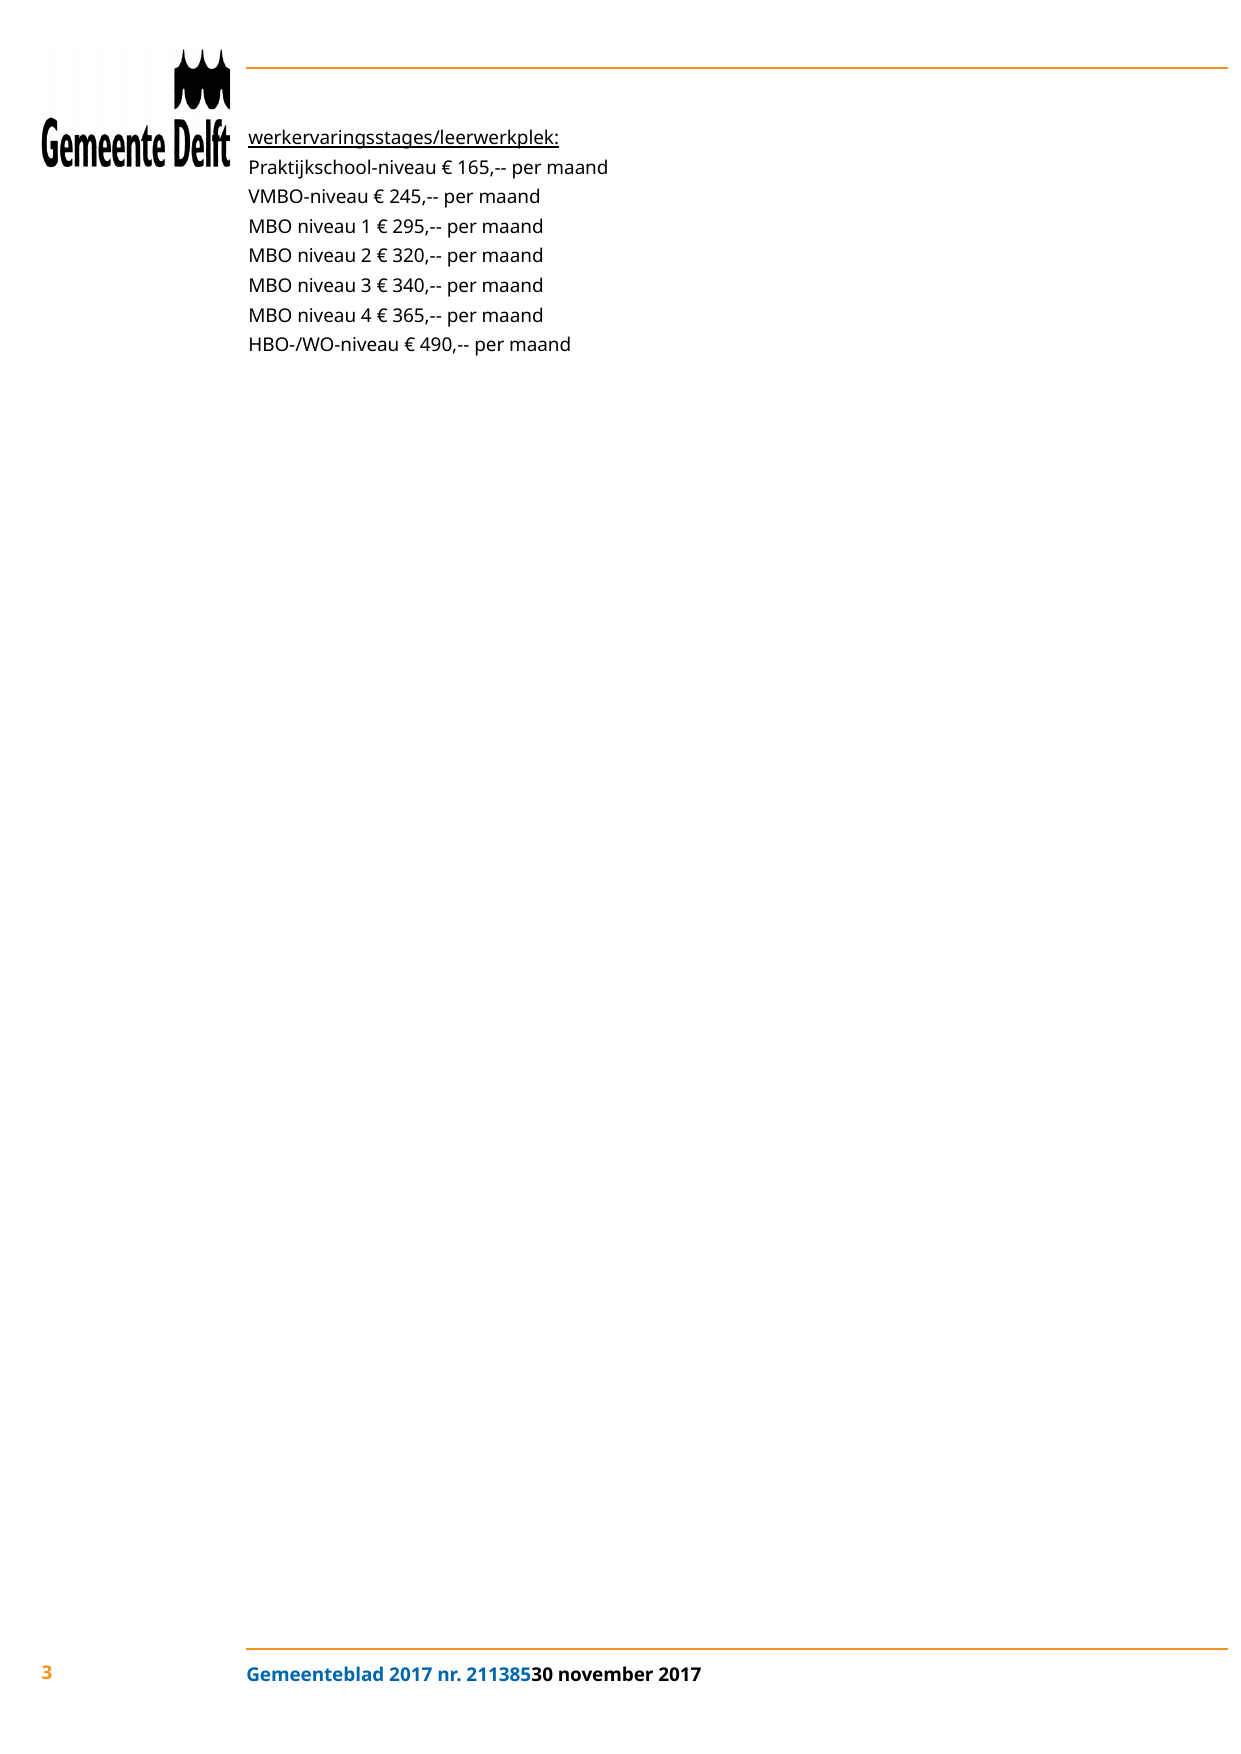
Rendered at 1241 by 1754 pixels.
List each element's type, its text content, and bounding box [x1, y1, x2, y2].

text MBO niveau 2 € 320,-- per maand [248, 243, 1152, 268]
text HBO-/WO-niveau € 490,-- per maand [248, 331, 1152, 357]
text Praktijkschool-niveau € 165,-- per maand [248, 154, 1152, 180]
text MBO niveau 3 € 340,-- per maand [248, 272, 1152, 298]
text MBO niveau 1 € 295,-- per maand [248, 213, 1152, 239]
text MBO niveau 4 € 365,-- per maand [248, 302, 1152, 328]
picture [41, 47, 231, 172]
text werkervaringsstages/leerwerkplek: [248, 124, 1152, 150]
text VMBO-niveau € 245,-- per maand [248, 183, 1152, 209]
